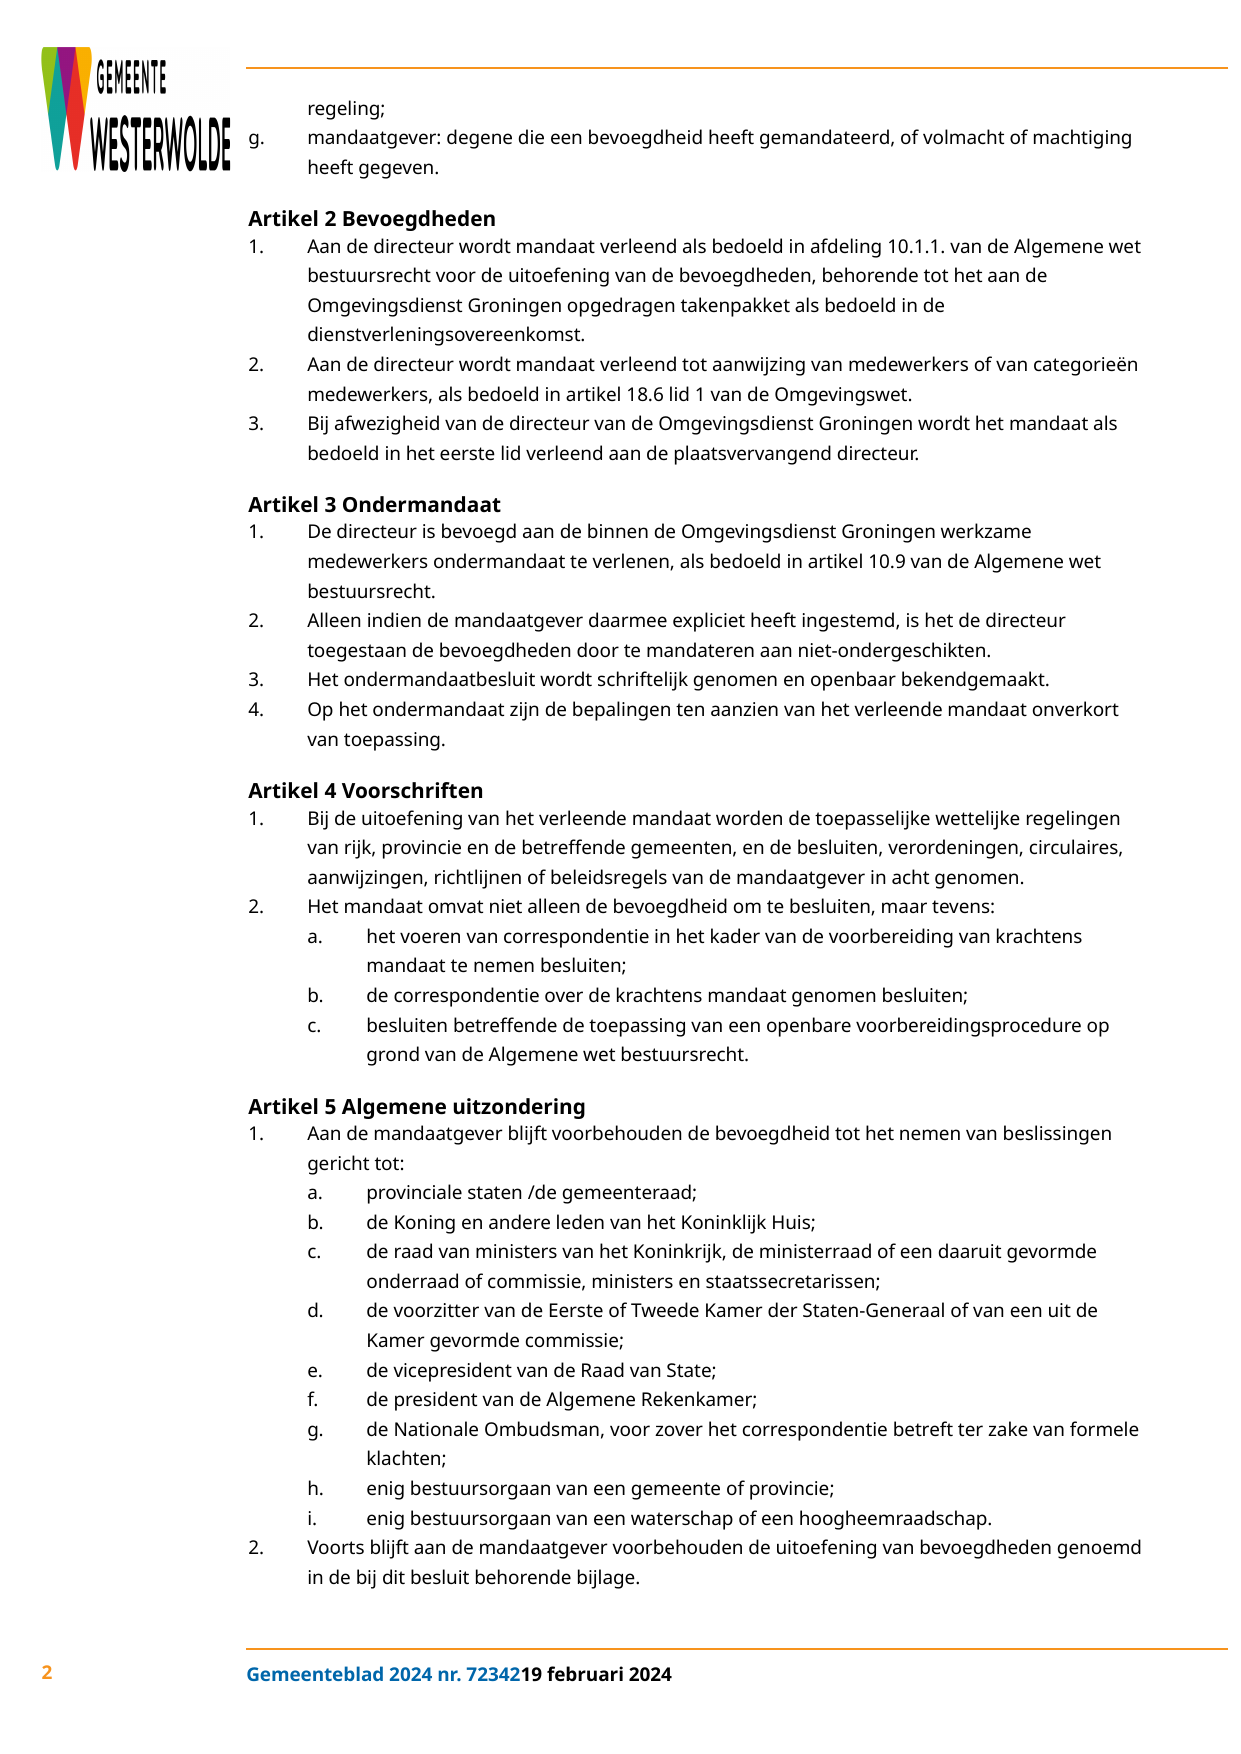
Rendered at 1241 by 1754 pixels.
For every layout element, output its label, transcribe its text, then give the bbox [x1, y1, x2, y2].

picture [41, 47, 231, 172]
list enig bestuursorgaan van een gemeente of provincie; [307, 1475, 1152, 1501]
list Voorts blijft aan de mandaatgever voorbehouden de uitoefening van bevoegdheden genoemd in de bij dit besluit behorende bijlage. [248, 1534, 1152, 1590]
list de raad van ministers van het Koninkrijk, de ministerraad of een daaruit gevormde onderraad of commissie, ministers en staatssecretarissen; [307, 1238, 1152, 1294]
list de Koning en andere leden van het Koninklijk Huis; [307, 1209, 1152, 1235]
list de correspondentie over de krachtens mandaat genomen besluiten; [307, 982, 1152, 1008]
list Bij afwezigheid van de directeur van de Omgevingsdienst Groningen wordt het mandaat als bedoeld in het eerste lid verleend aan de plaatsvervangend directeur. [248, 410, 1152, 466]
list Aan de directeur wordt mandaat verleend tot aanwijzing van medewerkers of van categorieën medewerkers, als bedoeld in artikel 18.6 lid 1 van de Omgevingswet. [248, 351, 1152, 406]
list de Nationale Ombudsman, voor zover het correspondentie betreft ter zake van formele klachten; [307, 1416, 1152, 1471]
list Het mandaat omvat niet alleen de bevoegdheid om te besluiten, maar tevens: [248, 893, 1152, 919]
list Alleen indien de mandaatgever daarmee expliciet heeft ingestemd, is het de directeur toegestaan de bevoegdheden door te mandateren aan niet-ondergeschikten. [248, 607, 1152, 663]
list het voeren van correspondentie in het kader van de voorbereiding van krachtens mandaat te nemen besluiten; [307, 923, 1152, 978]
list De directeur is bevoegd aan de binnen de Omgevingsdienst Groningen werkzame medewerkers ondermandaat te verlenen, als bedoeld in artikel 10.9 van de Algemene wet bestuursrecht. [248, 519, 1152, 604]
list Op het ondermandaat zijn de bepalingen ten aanzien van het verleende mandaat onverkort van toepassing. [248, 696, 1152, 752]
list Bij de uitoefening van het verleende mandaat worden de toepasselijke wettelijke regelingen van rijk, provincie en de betreffende gemeenten, en de besluiten, verordeningen, circulaires, aanwijzingen, richtlijnen of beleidsregels van de mandaatgever in acht genomen. [248, 805, 1152, 889]
list de vicepresident van de Raad van State; [307, 1357, 1152, 1383]
list Aan de mandaatgever blijft voorbehouden de bevoegdheid tot het nemen van beslissingen gericht tot: [248, 1120, 1152, 1176]
list Het ondermandaatbesluit wordt schriftelijk genomen en openbaar bekendgemaakt. [248, 667, 1152, 692]
text Artikel 4 Voorschriften [248, 776, 1152, 805]
text Artikel 2 Bevoegdheden [248, 204, 1152, 233]
text Artikel 5 Algemene uitzondering [248, 1092, 1152, 1120]
list enig bestuursorgaan van een waterschap of een hoogheemraadschap. [307, 1505, 1152, 1531]
list Aan de directeur wordt mandaat verleend als bedoeld in afdeling 10.1.1. van de Algemene wet bestuursrecht voor de uitoefening van de bevoegdheden, behorende tot het aan de Omgevingsdienst Groningen opgedragen takenpakket als bedoeld in de dienstverleningsovereenkomst. [248, 233, 1152, 347]
list besluiten betreffende de toepassing van een openbare voorbereidingsprocedure op grond van de Algemene wet bestuursrecht. [307, 1012, 1152, 1067]
list mandaatgever: degene die een bevoegdheid heeft gemandateerd, of volmacht of machtiging heeft gegeven. [248, 124, 1152, 180]
list de voorzitter van de Eerste of Tweede Kamer der Staten-Generaal of van een uit de Kamer gevormde commissie; [307, 1298, 1152, 1353]
text Artikel 3 Ondermandaat [248, 490, 1152, 519]
list de president van de Algemene Rekenkamer; [307, 1386, 1152, 1412]
list provinciale staten /de gemeenteraad; [307, 1179, 1152, 1205]
list regeling; [248, 95, 1152, 121]
